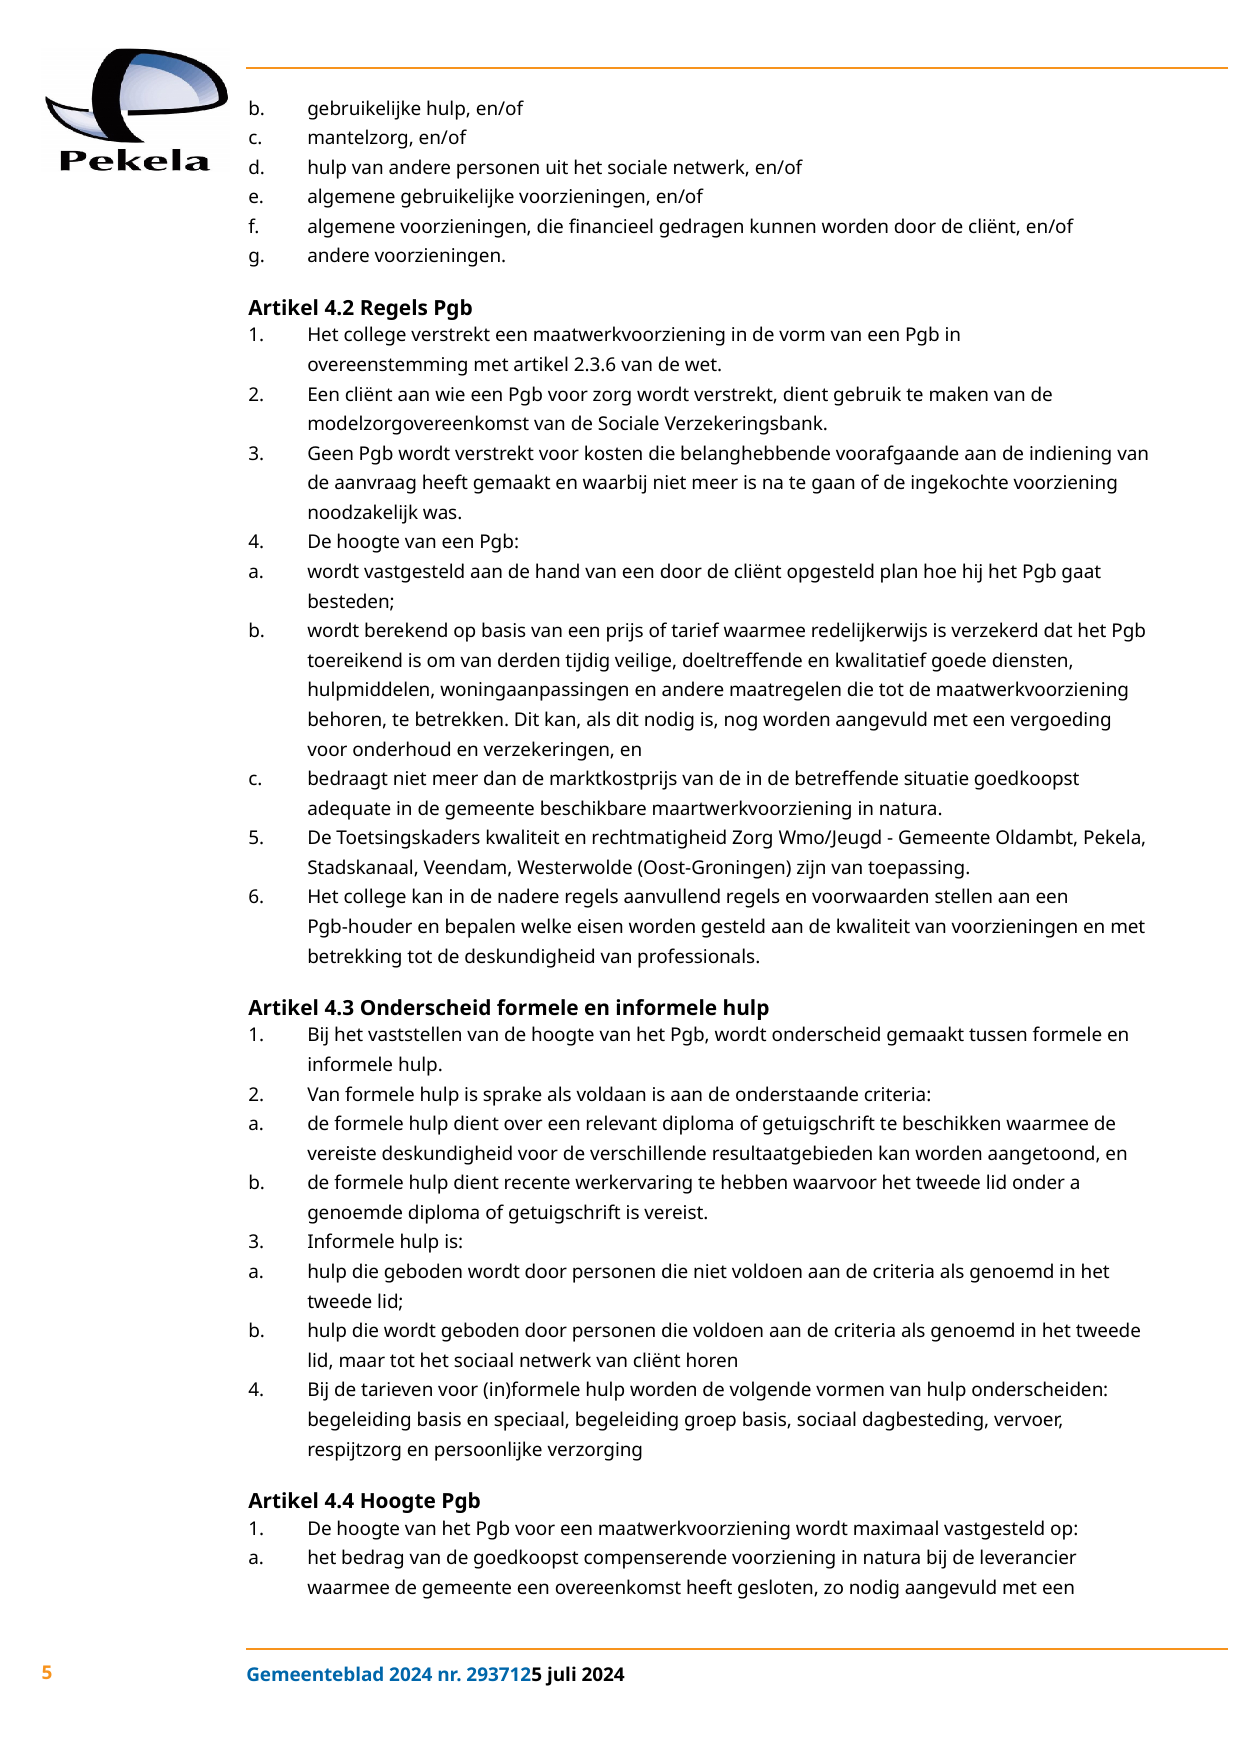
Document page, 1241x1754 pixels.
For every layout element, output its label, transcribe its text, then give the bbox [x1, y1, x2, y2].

list Informele hulp is: [248, 1229, 1152, 1254]
list hulp die wordt geboden door personen die voldoen aan de criteria als genoemd in het tweede lid, maar tot het sociaal netwerk van cliënt horen [248, 1317, 1152, 1373]
list De hoogte van het Pgb voor een maatwerkvoorziening wordt maximaal vastgesteld op: [248, 1515, 1152, 1540]
list mantelzorg, en/of [248, 124, 1152, 150]
list bedraagt niet meer dan de marktkostprijs van de in de betreffende situatie goedkoopst adequate in de gemeente beschikbare maartwerkvoorziening in natura. [248, 765, 1152, 821]
list de formele hulp dient recente werkervaring te hebben waarvoor het tweede lid onder a genoemde diploma of getuigschrift is vereist. [248, 1169, 1152, 1225]
text Artikel 4.2 Regels Pgb [248, 293, 1152, 322]
list het bedrag van de goedkoopst compenserende voorziening in natura bij de leverancier waarmee de gemeente een overeenkomst heeft gesloten, zo nodig aangevuld met een [248, 1544, 1152, 1599]
list hulp die geboden wordt door personen die niet voldoen aan de criteria als genoemd in het tweede lid; [248, 1258, 1152, 1314]
list gebruikelijke hulp, en/of [248, 95, 1152, 121]
list Van formele hulp is sprake als voldaan is aan de onderstaande criteria: [248, 1081, 1152, 1107]
list wordt vastgesteld aan de hand van een door de cliënt opgesteld plan hoe hij het Pgb gaat besteden; [248, 558, 1152, 613]
list Het college kan in de nadere regels aanvullend regels en voorwaarden stellen aan een [248, 884, 1152, 909]
list modelzorgovereenkomst van de Sociale Verzekeringsbank. [248, 410, 1152, 436]
list Bij het vaststellen van de hoogte van het Pgb, wordt onderscheid gemaakt tussen formele en informele hulp. [248, 1022, 1152, 1077]
list de formele hulp dient over een relevant diploma of getuigschrift te beschikken waarmee de vereiste deskundigheid voor de verschillende resultaatgebieden kan worden aangetoond, en [248, 1110, 1152, 1166]
text Artikel 4.3 Onderscheid formele en informele hulp [248, 993, 1152, 1022]
list Een cliënt aan wie een Pgb voor zorg wordt verstrekt, dient gebruik te maken van de [248, 381, 1152, 406]
list overeenstemming met artikel 2.3.6 van de wet. [248, 351, 1152, 377]
list andere voorzieningen. [248, 243, 1152, 268]
list De hoogte van een Pgb: [248, 529, 1152, 554]
list algemene voorzieningen, die financieel gedragen kunnen worden door de cliënt, en/of [248, 213, 1152, 239]
list Het college verstrekt een maatwerkvoorziening in de vorm van een Pgb in [248, 322, 1152, 347]
list Bij de tarieven voor (in)formele hulp worden de volgende vormen van hulp onderscheiden: begeleiding basis en speciaal, begeleiding groep basis, sociaal dagbesteding, vervoer, respijtzorg en persoonlijke verzorging [248, 1377, 1152, 1462]
picture [41, 47, 231, 172]
list Geen Pgb wordt verstrekt voor kosten die belanghebbende voorafgaande aan de indiening van de aanvraag heeft gemaakt en waarbij niet meer is na te gaan of de ingekochte voorziening noodzakelijk was. [248, 440, 1152, 525]
list De Toetsingskaders kwaliteit en rechtmatigheid Zorg Wmo/Jeugd - Gemeente Oldambt, Pekela, Stadskanaal, Veendam, Westerwolde (Oost-Groningen) zijn van toepassing. [248, 824, 1152, 880]
text Artikel 4.4 Hoogte Pgb [248, 1486, 1152, 1515]
list wordt berekend op basis van een prijs of tarief waarmee redelijkerwijs is verzekerd dat het Pgb toereikend is om van derden tijdig veilige, doeltreffende en kwalitatief goede diensten, hulpmiddelen, woningaanpassingen en andere maatregelen die tot de maatwerkvoorziening behoren, te betrekken. Dit kan, als dit nodig is, nog worden aangevuld met een vergoeding voor onderhoud en verzekeringen, en [248, 617, 1152, 761]
list algemene gebruikelijke voorzieningen, en/of [248, 183, 1152, 209]
list hulp van andere personen uit het sociale netwerk, en/of [248, 154, 1152, 180]
list Pgb-houder en bepalen welke eisen worden gesteld aan de kwaliteit van voorzieningen en met betrekking tot de deskundigheid van professionals. [248, 913, 1152, 968]
